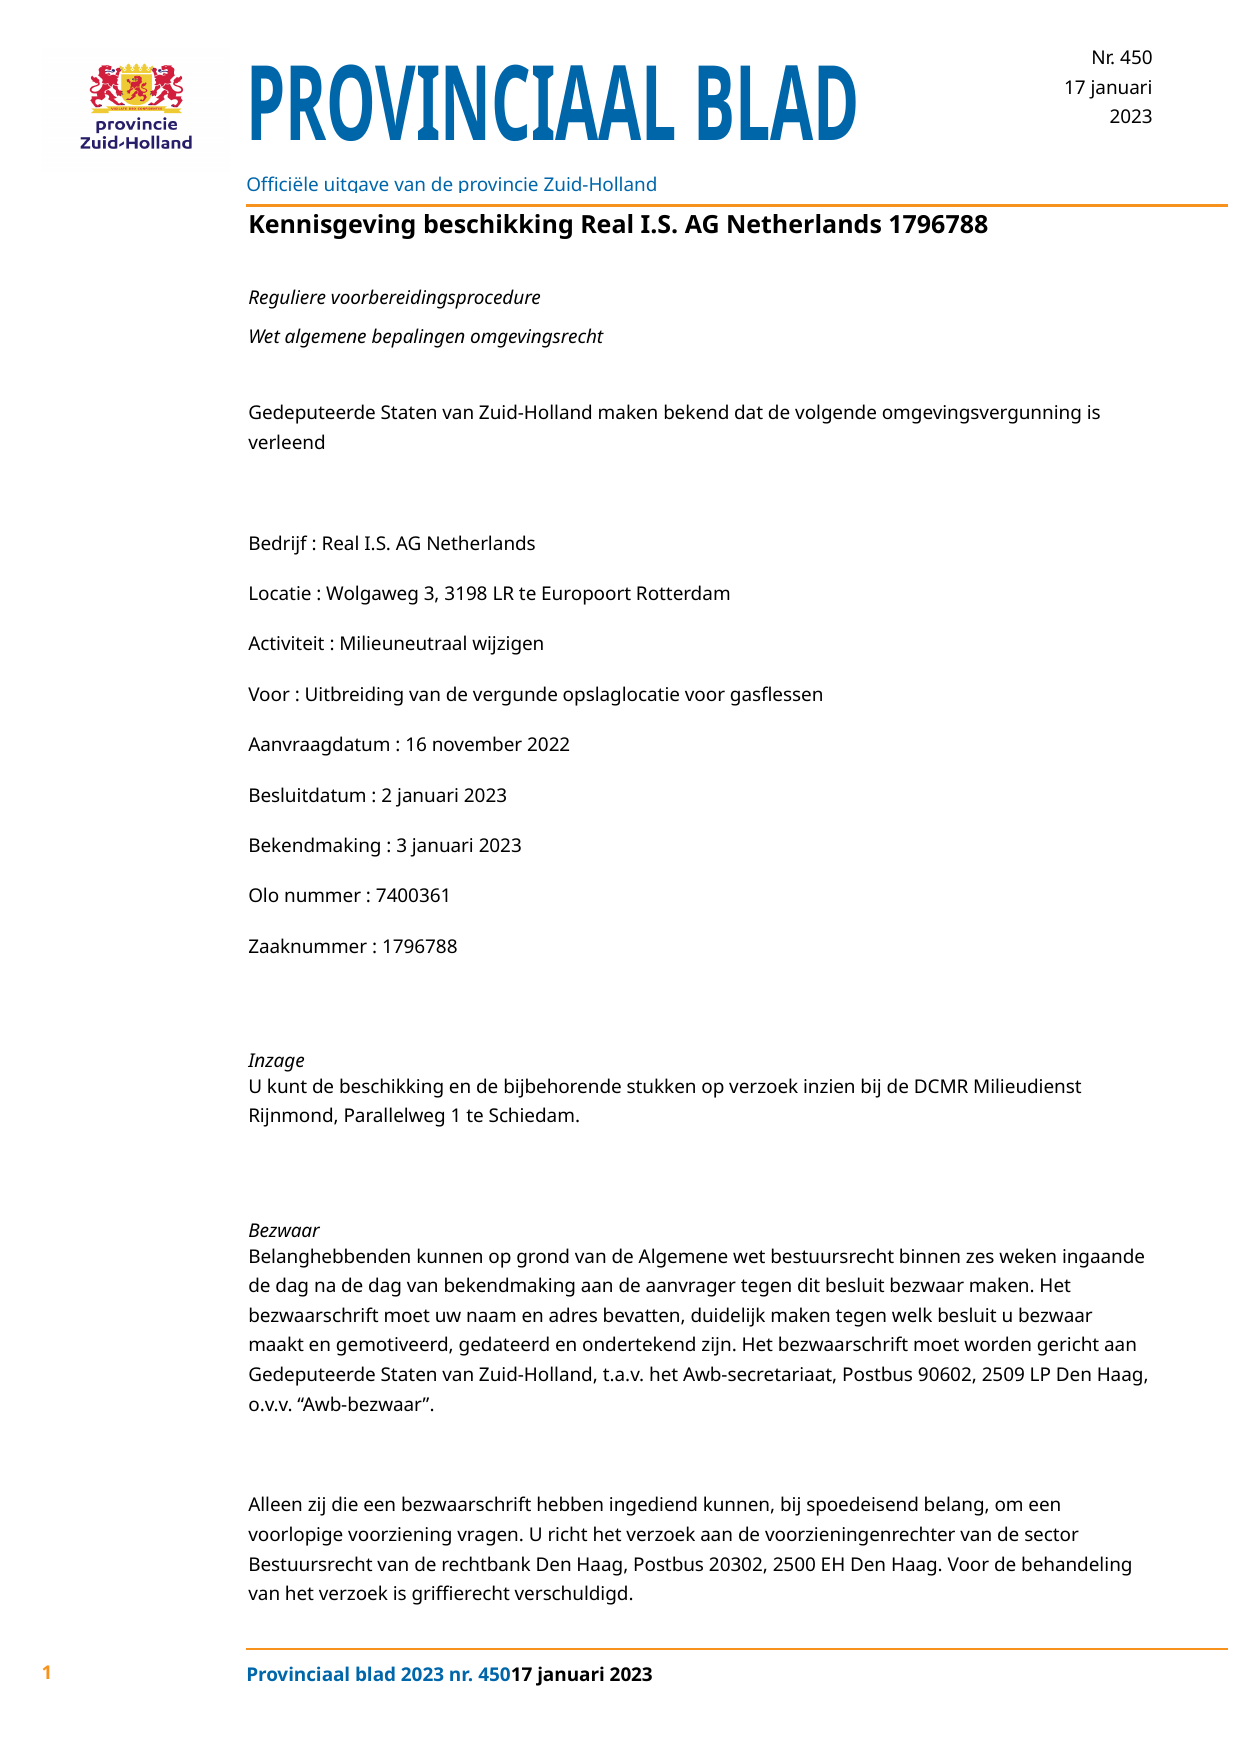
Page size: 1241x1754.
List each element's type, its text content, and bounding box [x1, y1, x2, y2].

text Zaaknummer : 1796788 [248, 933, 1152, 959]
text Olo nummer : 7400361 [248, 883, 1152, 908]
text Besluitdatum : 2 januari 2023 [248, 782, 1152, 807]
text Reguliere voorbereidingsprocedure [248, 284, 1152, 309]
text Voor : Uitbreiding van de vergunde opslaglocatie voor gasflessen [248, 681, 1152, 707]
text Bekendmaking : 3 januari 2023 [248, 832, 1152, 858]
text Bezwaar [248, 1217, 1152, 1243]
text U kunt de beschikking en de bijbehorende stukken op verzoek inzien bij de DCMR Milieudienst Rijnmond, Parallelweg 1 te Schiedam. [248, 1073, 1152, 1128]
text Locatie : Wolgaweg 3, 3198 LR te Europoort Rotterdam [248, 580, 1152, 606]
text Activiteit : Milieuneutraal wijzigen [248, 631, 1152, 656]
picture [41, 47, 231, 172]
text Inzage [248, 1047, 1152, 1073]
text Wet algemene bepalingen omgevingsrecht [248, 323, 1152, 349]
text Aanvraagdatum : 16 november 2022 [248, 731, 1152, 757]
text Belanghebbenden kunnen op grond van de Algemene wet bestuursrecht binnen zes weken ingaande de dag na de dag van bekendmaking aan de aanvrager tegen dit besluit bezwaar maken. Het bezwaarschrift moet uw naam en adres bevatten, duidelijk maken tegen welk besluit u bezwaar maakt en gemotiveerd, gedateerd en ondertekend zijn. Het bezwaarschrift moet worden gericht aan Gedeputeerde Staten van Zuid-Holland, t.a.v. het Awb-secretariaat, Postbus 90602, 2509 LP Den Haag, o.v.v. “Awb-bezwaar”. [248, 1243, 1152, 1416]
text Alleen zij die een bezwaarschrift hebben ingediend kunnen, bij spoedeisend belang, om een voorlopige voorziening vragen. U richt het verzoek aan de voorzieningenrechter van de sector Bestuursrecht van de rechtbank Den Haag, Postbus 20302, 2500 EH Den Haag. Voor de behandeling van het verzoek is griffierecht verschuldigd. [248, 1492, 1152, 1606]
text Kennisgeving beschikking Real I.S. AG Netherlands 1796788 [248, 207, 1152, 241]
text Gedeputeerde Staten van Zuid-Holland maken bekend dat de volgende omgevingsvergunning is verleend [248, 399, 1152, 454]
text Bedrijf : Real I.S. AG Netherlands [248, 530, 1152, 555]
